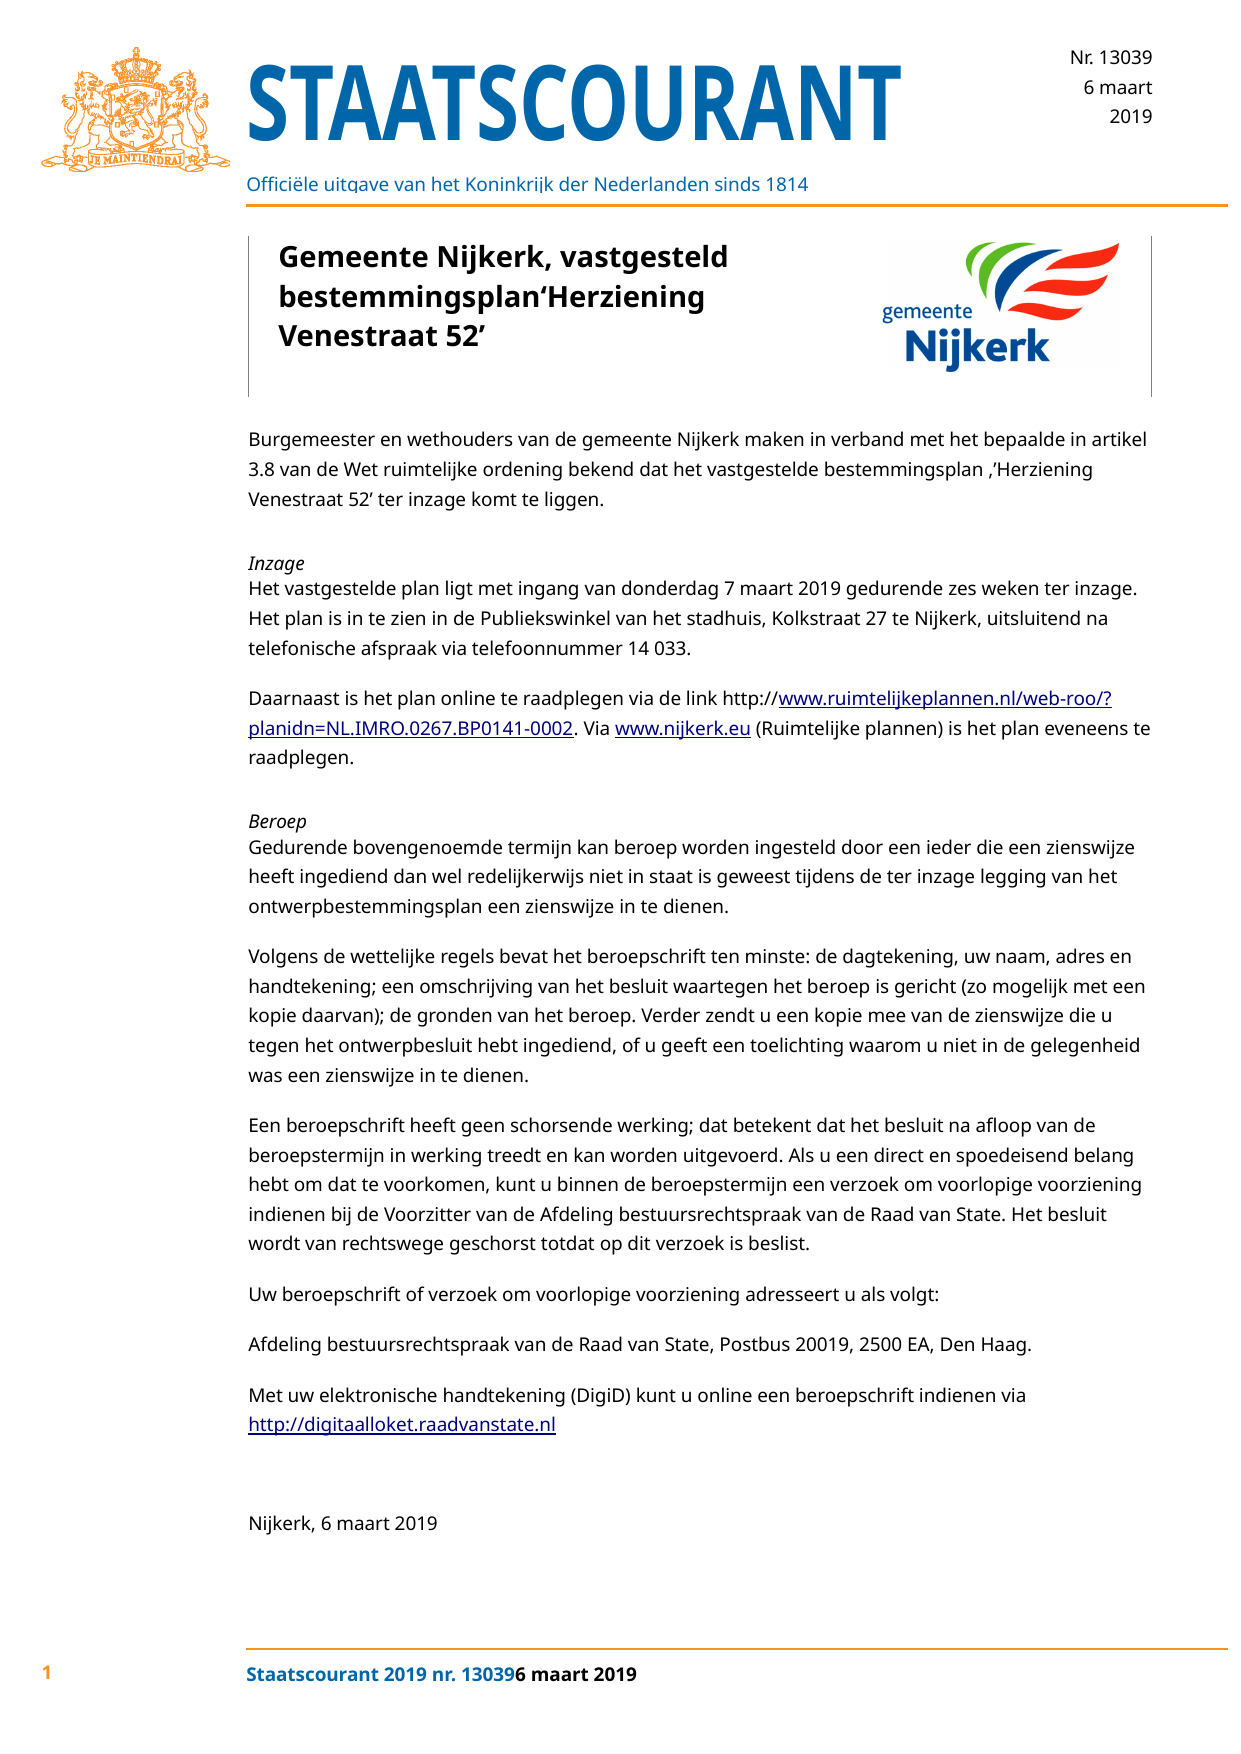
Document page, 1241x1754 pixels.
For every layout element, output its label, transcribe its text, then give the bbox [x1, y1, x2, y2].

text Uw beroepschrift of verzoek om voorlopige voorziening adresseert u als volgt: [248, 1281, 1152, 1307]
text Het vastgestelde plan ligt met ingang van donderdag 7 maart 2019 gedurende zes weken ter inzage. Het plan is in te zien in de Publiekswinkel van het stadhuis, Kolkstraat 27 te Nijkerk, uitsluitend na telefonische afspraak via telefoonnummer 14 033. [248, 576, 1152, 660]
table_header [850, 236, 1151, 397]
text Afdeling bestuursrechtspraak van de Raad van State, Postbus 20019, 2500 EA, Den Haag. [248, 1331, 1152, 1357]
text Nijkerk, 6 maart 2019 [248, 1510, 1152, 1535]
text Burgemeester en wethouders van de gemeente Nijkerk maken in verband met het bepaalde in artikel 3.8 van de Wet ruimtelijke ordening bekend dat het vastgestelde bestemmingsplan ,’Herziening Venestraat 52’ ter inzage komt te liggen. [248, 427, 1152, 512]
text Inzage [248, 550, 1152, 576]
text Gedurende bovengenoemde termijn kan beroep worden ingesteld door een ieder die een zienswijze heeft ingediend dan wel redelijkerwijs niet in staat is geweest tijdens de ter inzage legging van het ontwerpbestemmingsplan een zienswijze in te dienen. [248, 834, 1152, 919]
text Een beroepschrift heeft geen schorsende werking; dat betekent dat het besluit na afloop van de beroepstermijn in werking treedt en kan worden uitgevoerd. Als u een direct en spoedeisend belang hebt om dat te voorkomen, kunt u binnen de beroepstermijn een verzoek om voorlopige voorziening indienen bij de Voorzitter van de Afdeling bestuursrechtspraak van de Raad van State. Het besluit wordt van rechtswege geschorst totdat op dit verzoek is beslist. [248, 1112, 1152, 1256]
picture [41, 47, 231, 172]
text Daarnaast is het plan online te raadplegen via de link http://www.ruimtelijkeplannen.nl/web-roo/?planidn=NL.IMRO.0267.BP0141-0002. Via www.nijkerk.eu (Ruimtelijke plannen) is het plan eveneens te raadplegen. [248, 685, 1152, 770]
picture [882, 236, 1119, 372]
table_header Gemeente Nijkerk, vastgesteld bestemmingsplan‘Herziening Venestraat 52’ [249, 236, 850, 397]
text Met uw elektronische handtekening (DigiD) kunt u online een beroepschrift indienen via http://digitaalloket.raadvanstate.nl [248, 1382, 1152, 1437]
text Beroep [248, 808, 1152, 834]
text Volgens de wettelijke regels bevat het beroepschrift ten minste: de dagtekening, uw naam, adres en handtekening; een omschrijving van het besluit waartegen het beroep is gericht (zo mogelijk met een kopie daarvan); de gronden van het beroep. Verder zendt u een kopie mee van de zienswijze die u tegen het ontwerpbesluit hebt ingediend, of u geeft een toelichting waarom u niet in de gelegenheid was een zienswijze in te dienen. [248, 943, 1152, 1088]
